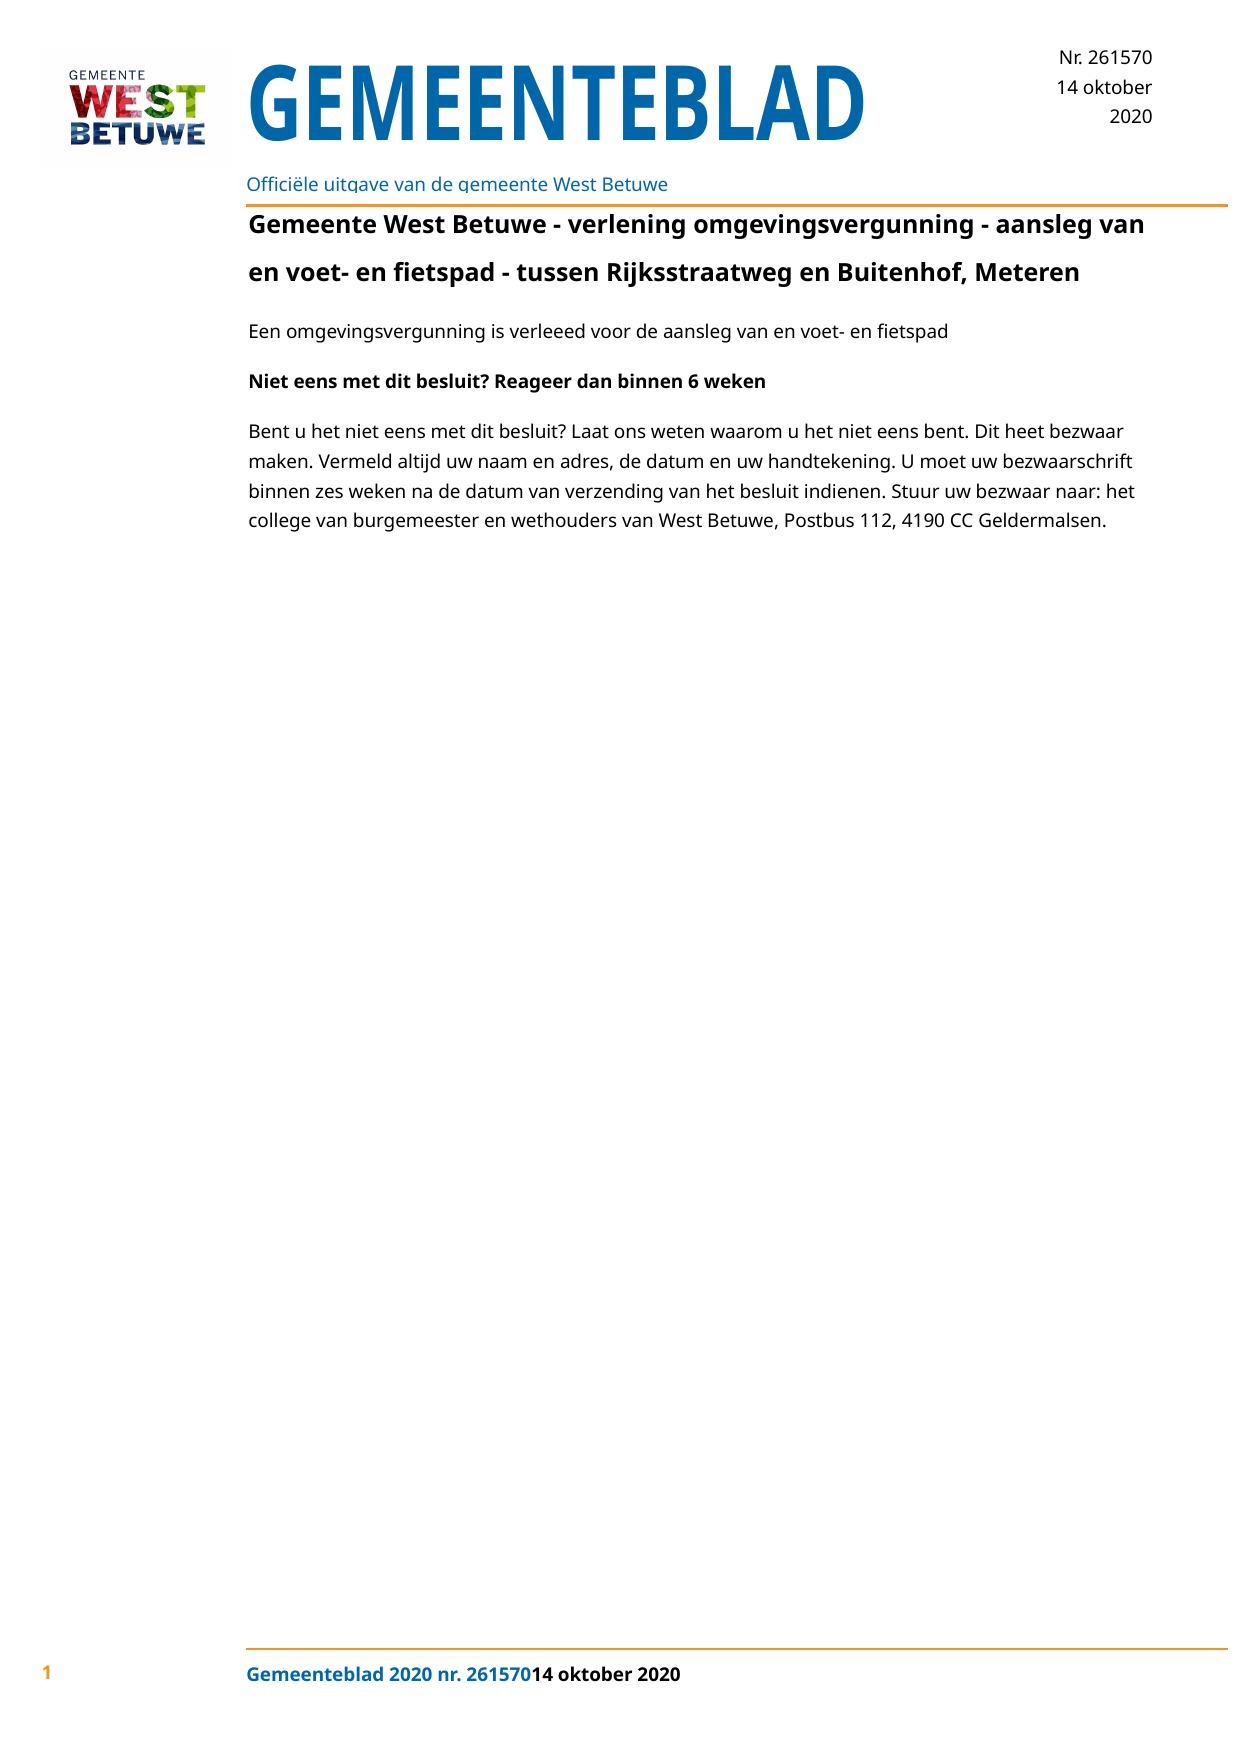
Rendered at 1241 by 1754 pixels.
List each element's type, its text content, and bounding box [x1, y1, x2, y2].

text Gemeente West Betuwe - verlening omgevingsvergunning - aansleg van en voet- en fietspad - tussen Rijksstraatweg en Buitenhof, Meteren [248, 207, 1152, 288]
text Een omgevingsvergunning is verleeed voor de aansleg van en voet- en fietspad [248, 318, 1152, 344]
text Niet eens met dit besluit? Reageer dan binnen 6 weken [248, 368, 1152, 394]
text Bent u het niet eens met dit besluit? Laat ons weten waarom u het niet eens bent. Dit heet bezwaar maken. Vermeld altijd uw naam en adres, de datum en uw handtekening. U moet uw bezwaarschrift binnen zes weken na de datum van verzending van het besluit indienen. Stuur uw bezwaar naar: het college van burgemeester en wethouders van West Betuwe, Postbus 112, 4190 CC Geldermalsen. [248, 419, 1152, 533]
picture [41, 47, 231, 172]
